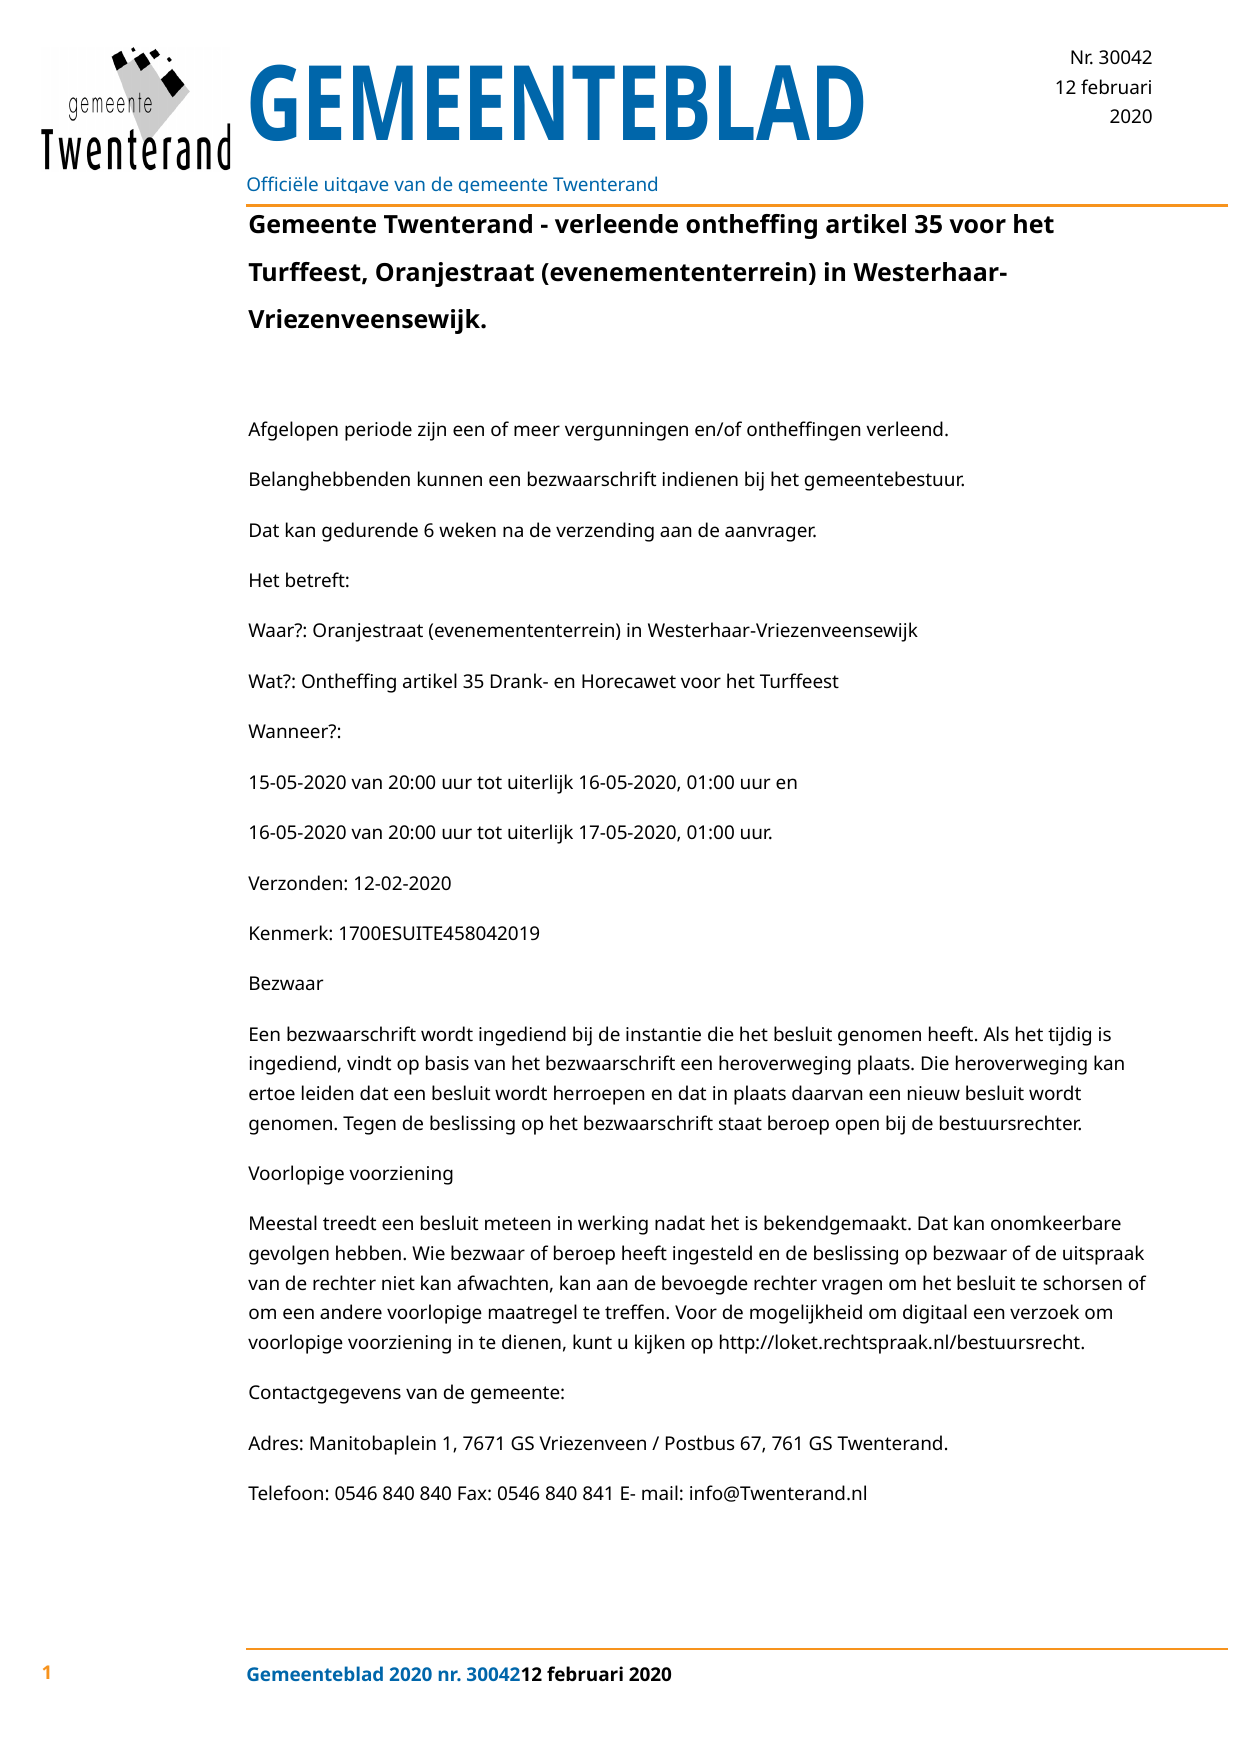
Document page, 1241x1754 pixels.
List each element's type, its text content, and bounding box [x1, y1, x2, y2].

text Adres: Manitobaplein 1, 7671 GS Vriezenveen / Postbus 67, 761 GS Twenterand. [248, 1430, 1152, 1455]
text Verzonden: 12-02-2020 [248, 870, 1152, 895]
text 15-05-2020 van 20:00 uur tot uiterlijk 16-05-2020, 01:00 uur en [248, 769, 1152, 794]
text Bezwaar [248, 971, 1152, 996]
text Telefoon: 0546 840 840 Fax: 0546 840 841 E- mail: info@Twenterand.nl [248, 1480, 1152, 1506]
text Wanneer?: [248, 718, 1152, 744]
text Belanghebbenden kunnen een bezwaarschrift indienen bij het gemeentebestuur. [248, 466, 1152, 492]
text 16-05-2020 van 20:00 uur tot uiterlijk 17-05-2020, 01:00 uur. [248, 819, 1152, 845]
text Contactgegevens van de gemeente: [248, 1379, 1152, 1405]
text Dat kan gedurende 6 weken na de verzending aan de aanvrager. [248, 517, 1152, 542]
picture [41, 47, 231, 172]
text Meestal treedt een besluit meteen in werking nadat het is bekendgemaakt. Dat kan onomkeerbare gevolgen hebben. Wie bezwaar of beroep heeft ingesteld en de beslissing op bezwaar of de uitspraak van de rechter niet kan afwachten, kan aan de bevoegde rechter vragen om het besluit te schorsen of om een andere voorlopige maatregel te treffen. Voor de mogelijkheid om digitaal een verzoek om voorlopige voorziening in te dienen, kunt u kijken op http://loket.rechtspraak.nl/bestuursrecht. [248, 1211, 1152, 1354]
text Wat?: Ontheffing artikel 35 Drank- en Horecawet voor het Turffeest [248, 668, 1152, 694]
text Waar?: Oranjestraat (evenemententerrein) in Westerhaar-Vriezenveensewijk [248, 618, 1152, 643]
text Voorlopige voorziening [248, 1160, 1152, 1186]
text Afgelopen periode zijn een of meer vergunningen en/of ontheffingen verleend. [248, 416, 1152, 442]
text Een bezwaarschrift wordt ingediend bij de instantie die het besluit genomen heeft. Als het tijdig is ingediend, vindt op basis van het bezwaarschrift een heroverweging plaats. Die heroverweging kan ertoe leiden dat een besluit wordt herroepen en dat in plaats daarvan een nieuw besluit wordt genomen. Tegen de beslissing op het bezwaarschrift staat beroep open bij de bestuursrechter. [248, 1021, 1152, 1135]
text Gemeente Twenterand - verleende ontheffing artikel 35 voor het Turffeest, Oranjestraat (evenemententerrein) in Westerhaar-Vriezenveensewijk. [248, 207, 1152, 336]
text Kenmerk: 1700ESUITE458042019 [248, 920, 1152, 946]
text Het betreft: [248, 567, 1152, 593]
